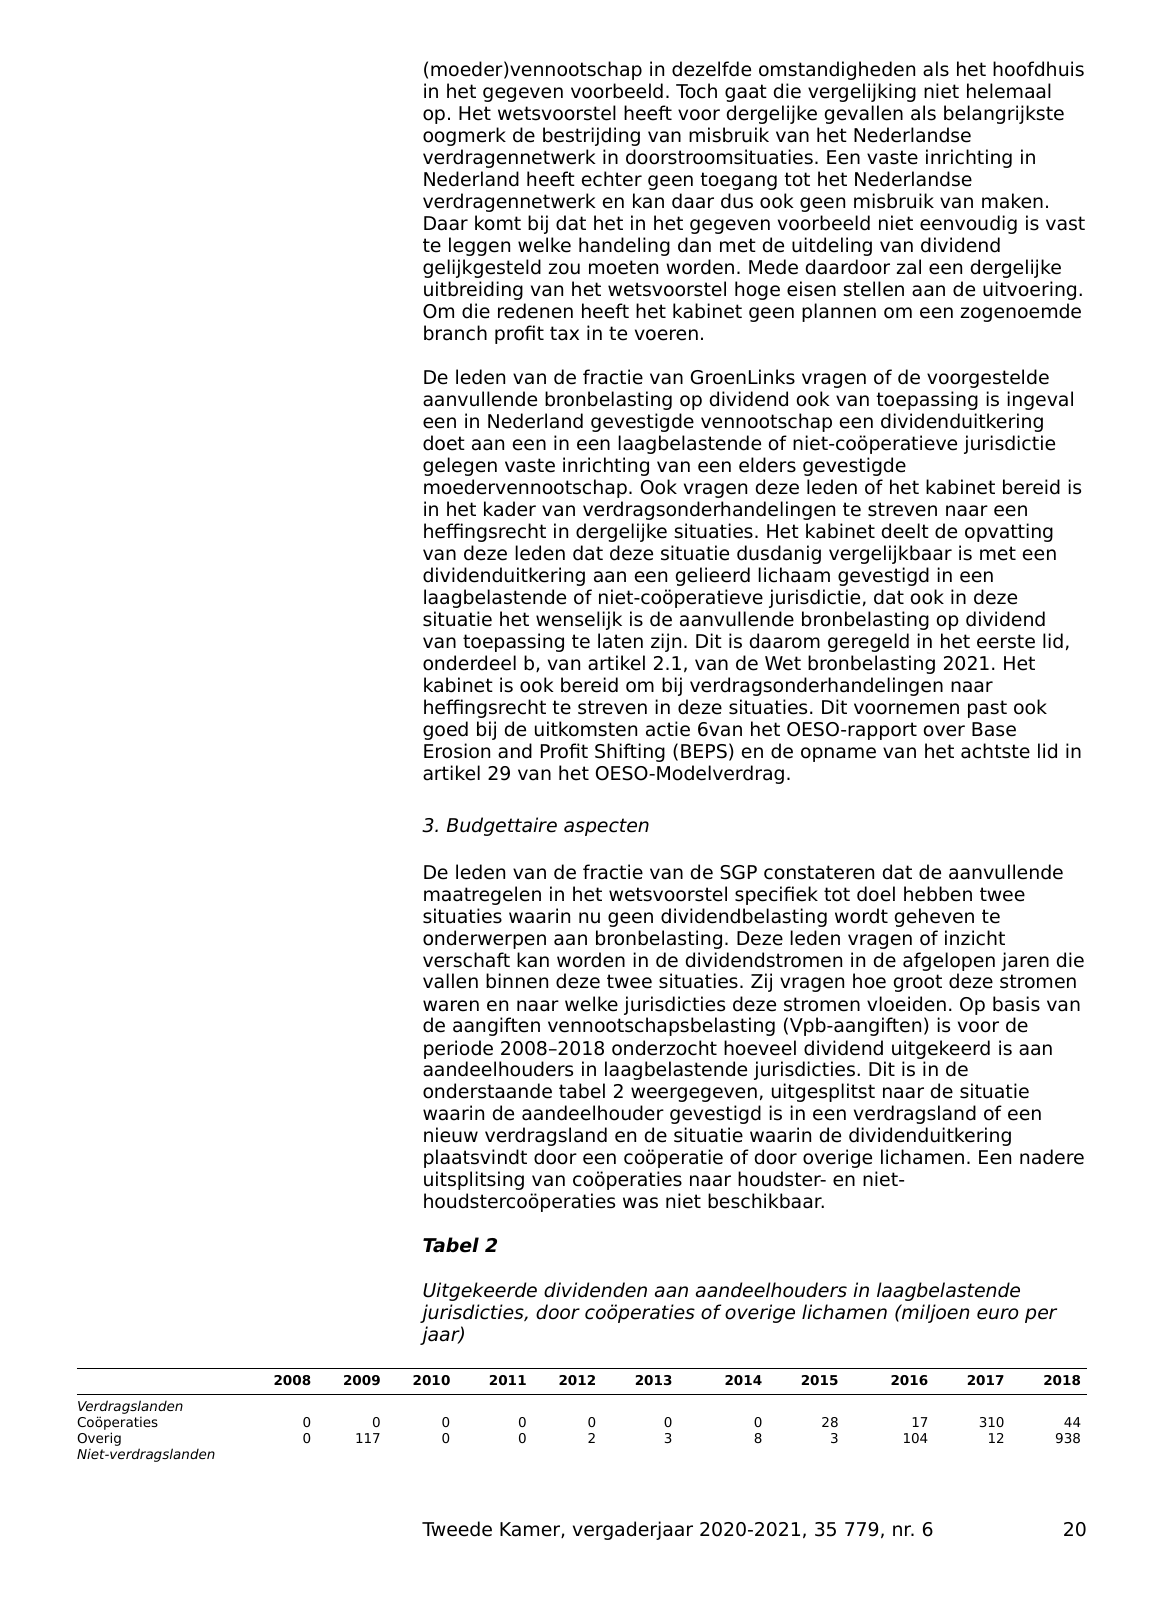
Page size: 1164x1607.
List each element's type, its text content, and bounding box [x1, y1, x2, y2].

table_header 2013 [602, 1369, 678, 1393]
table_cell 0 [602, 1415, 678, 1431]
table_cell [678, 1395, 768, 1415]
table_cell 28 [768, 1415, 844, 1431]
table_header 2014 [678, 1369, 768, 1393]
text (moeder)vennootschap in dezelfde omstandigheden als het hoofdhuis in het gegeven voorbeeld. Toch gaat die vergelijking niet helemaal op. Het wetsvoorstel heeft voor dergelijke gevallen als belangrijkste oogmerk de bestrijding van misbruik van het Nederlandse verdragennetwerk in doorstroomsituaties. Een vaste inrichting in Nederland heeft echter geen toegang tot het Nederlandse verdragennetwerk en kan daar dus ook geen misbruik van maken. Daar komt bij dat het in het gegeven voorbeeld niet eenvoudig is vast te leggen welke handeling dan met de uitdeling van dividend gelijkgesteld zou moeten worden. Mede daardoor zal een dergelijke uitbreiding van het wetsvoorstel hoge eisen stellen aan de uitvoering. Om die redenen heeft het kabinet geen plannen om een zogenoemde branch profit tax in te voeren. [422, 59, 1087, 345]
table_cell [768, 1395, 844, 1415]
table_cell 17 [844, 1415, 934, 1431]
table_header 2015 [768, 1369, 844, 1393]
table_cell [1010, 1395, 1087, 1415]
table_cell [844, 1446, 934, 1462]
table_cell 310 [934, 1415, 1010, 1431]
subtitle 3. Budgettaire aspecten [422, 814, 1087, 837]
table_cell [317, 1395, 386, 1415]
table_cell [386, 1395, 456, 1415]
table_cell [602, 1446, 678, 1462]
table_cell [678, 1446, 768, 1462]
table_cell 0 [238, 1415, 317, 1431]
text De leden van de fractie van de SGP constateren dat de aanvullende maatregelen in het wetsvoorstel specifiek tot doel hebben twee situaties waarin nu geen dividendbelasting wordt geheven te onderwerpen aan bronbelasting. Deze leden vragen of inzicht verschaft kan worden in de dividendstromen in de afgelopen jaren die vallen binnen deze twee situaties. Zij vragen hoe groot deze stromen waren en naar welke jurisdicties deze stromen vloeiden. Op basis van de aangiften vennootschapsbelasting (Vpb-aangiften) is voor de periode 2008–2018 onderzocht hoeveel dividend uitgekeerd is aan aandeelhouders in laagbelastende jurisdicties. Dit is in de onderstaande tabel 2 weergegeven, uitgesplitst naar de situatie waarin de aandeelhouder gevestigd is in een verdragsland of een nieuw verdragsland en de situatie waarin de dividenduitkering plaatsvindt door een coöperatie of door overige lichamen. Een nadere uitsplitsing van coöperaties naar houdster- en niet-houdstercoöperaties was niet beschikbaar. [422, 862, 1087, 1213]
table_cell 12 [934, 1431, 1010, 1446]
table_cell [532, 1395, 602, 1415]
table_cell 3 [768, 1431, 844, 1446]
table_header 2011 [456, 1369, 532, 1393]
table_cell 117 [317, 1431, 386, 1446]
table_cell Verdragslanden [77, 1395, 317, 1415]
table_cell Niet-verdragslanden [77, 1446, 317, 1462]
table_cell [456, 1395, 532, 1415]
table_cell [386, 1446, 456, 1462]
table_cell 0 [456, 1431, 532, 1446]
subtitle Tabel 2 [422, 1235, 1087, 1257]
table_cell 104 [844, 1431, 934, 1446]
text De leden van de fractie van GroenLinks vragen of de voorgestelde aanvullende bronbelasting op dividend ook van toepassing is ingeval een in Nederland gevestigde vennootschap een dividenduitkering doet aan een in een laagbelastende of niet-coöperatieve jurisdictie gelegen vaste inrichting van een elders gevestigde moedervennootschap. Ook vragen deze leden of het kabinet bereid is in het kader van verdragsonderhandelingen te streven naar een heffingsrecht in dergelijke situaties. Het kabinet deelt de opvatting van deze leden dat deze situatie dusdanig vergelijkbaar is met een dividenduitkering aan een gelieerd lichaam gevestigd in een laagbelastende of niet-coöperatieve jurisdictie, dat ook in deze situatie het wenselijk is de aanvullende bronbelasting op dividend van toepassing te laten zijn. Dit is daarom geregeld in het eerste lid, onderdeel b, van artikel 2.1, van de Wet bronbelasting 2021. Het kabinet is ook bereid om bij verdragsonderhandelingen naar heffingsrecht te streven in deze situaties. Dit voornemen past ook goed bij de uitkomsten actie 6van het OESO-rapport over Base Erosion and Profit Shifting (BEPS) en de opname van het achtste lid in artikel 29 van het OESO-Modelverdrag. [422, 367, 1087, 784]
text Uitgekeerde dividenden aan aandeelhouders in laagbelastende jurisdicties, door coöperaties of overige lichamen (miljoen euro per jaar) [422, 1279, 1087, 1346]
table_header 2010 [386, 1369, 456, 1393]
table_cell [1010, 1446, 1087, 1462]
table_header 2016 [844, 1369, 934, 1393]
table_cell Coöperaties [77, 1415, 238, 1431]
table_header 2008 [238, 1369, 317, 1393]
table_cell 3 [602, 1431, 678, 1446]
table_cell 0 [532, 1415, 602, 1431]
table_header 2018 [1010, 1369, 1087, 1393]
table_cell 0 [317, 1415, 386, 1431]
table_cell 938 [1010, 1431, 1087, 1446]
table_cell 0 [386, 1431, 456, 1446]
table_cell 44 [1010, 1415, 1087, 1431]
table_cell [317, 1446, 386, 1462]
table_header 2017 [934, 1369, 1010, 1393]
table_header [77, 1369, 238, 1393]
table_cell 8 [678, 1431, 768, 1446]
table_cell 2 [532, 1431, 602, 1446]
table_cell [532, 1446, 602, 1462]
table_cell [768, 1446, 844, 1462]
table_cell [934, 1446, 1010, 1462]
table_cell [602, 1395, 678, 1415]
table_header 2012 [532, 1369, 602, 1393]
table_cell [844, 1395, 934, 1415]
table_cell [456, 1446, 532, 1462]
table_cell [934, 1395, 1010, 1415]
table_cell 0 [386, 1415, 456, 1431]
table_header 2009 [317, 1369, 386, 1393]
table_cell 0 [456, 1415, 532, 1431]
table_cell Overig [77, 1431, 238, 1446]
table_cell 0 [238, 1431, 317, 1446]
table_cell 0 [678, 1415, 768, 1431]
